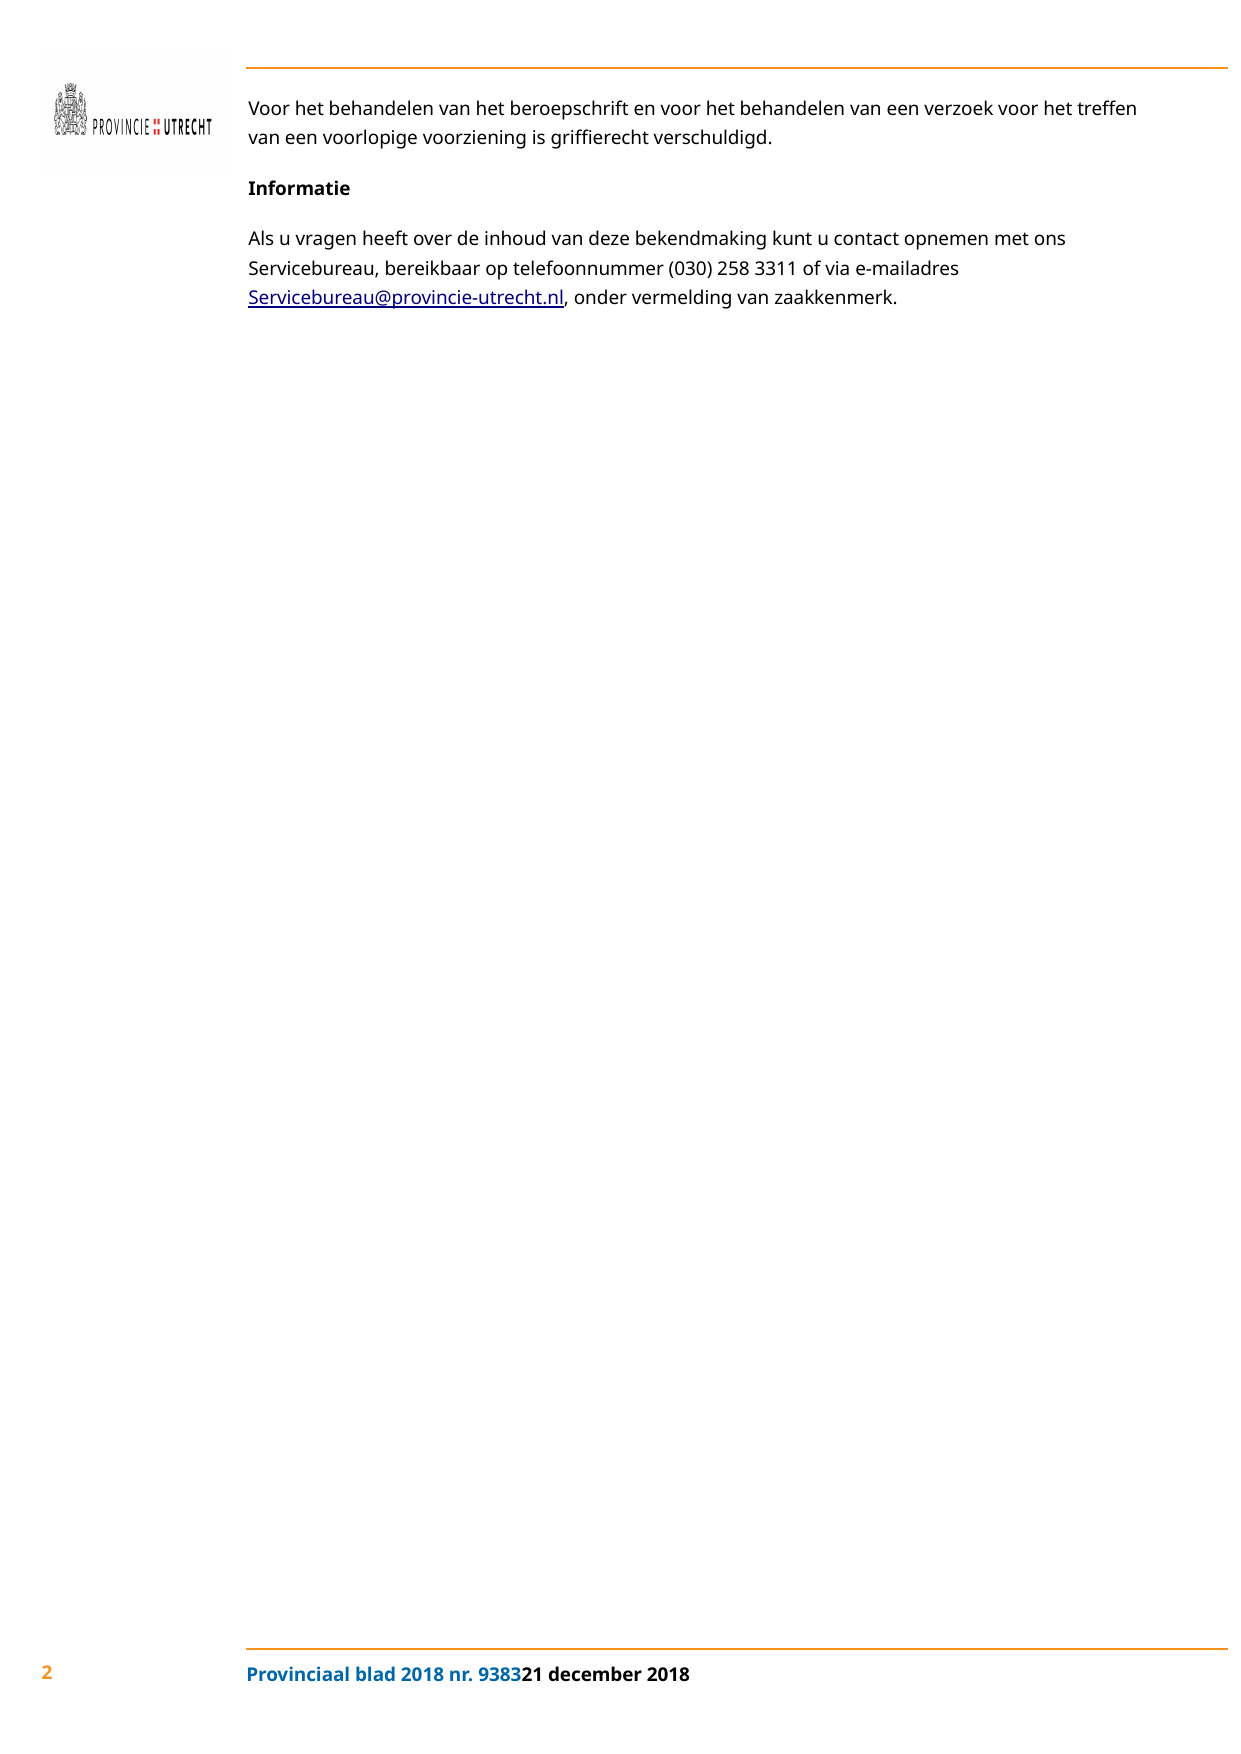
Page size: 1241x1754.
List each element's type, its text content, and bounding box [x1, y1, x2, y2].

text Informatie [248, 175, 1152, 201]
text Voor het behandelen van het beroepschrift en voor het behandelen van een verzoek voor het treffen van een voorlopige voorziening is griffierecht verschuldigd. [248, 95, 1152, 150]
picture [41, 47, 231, 172]
text Als u vragen heeft over de inhoud van deze bekendmaking kunt u contact opnemen met ons Servicebureau, bereikbaar op telefoonnummer (030) 258 3311 of via e-mailadres Servicebureau@provincie-utrecht.nl, onder vermelding van zaakkenmerk. [248, 225, 1152, 310]
